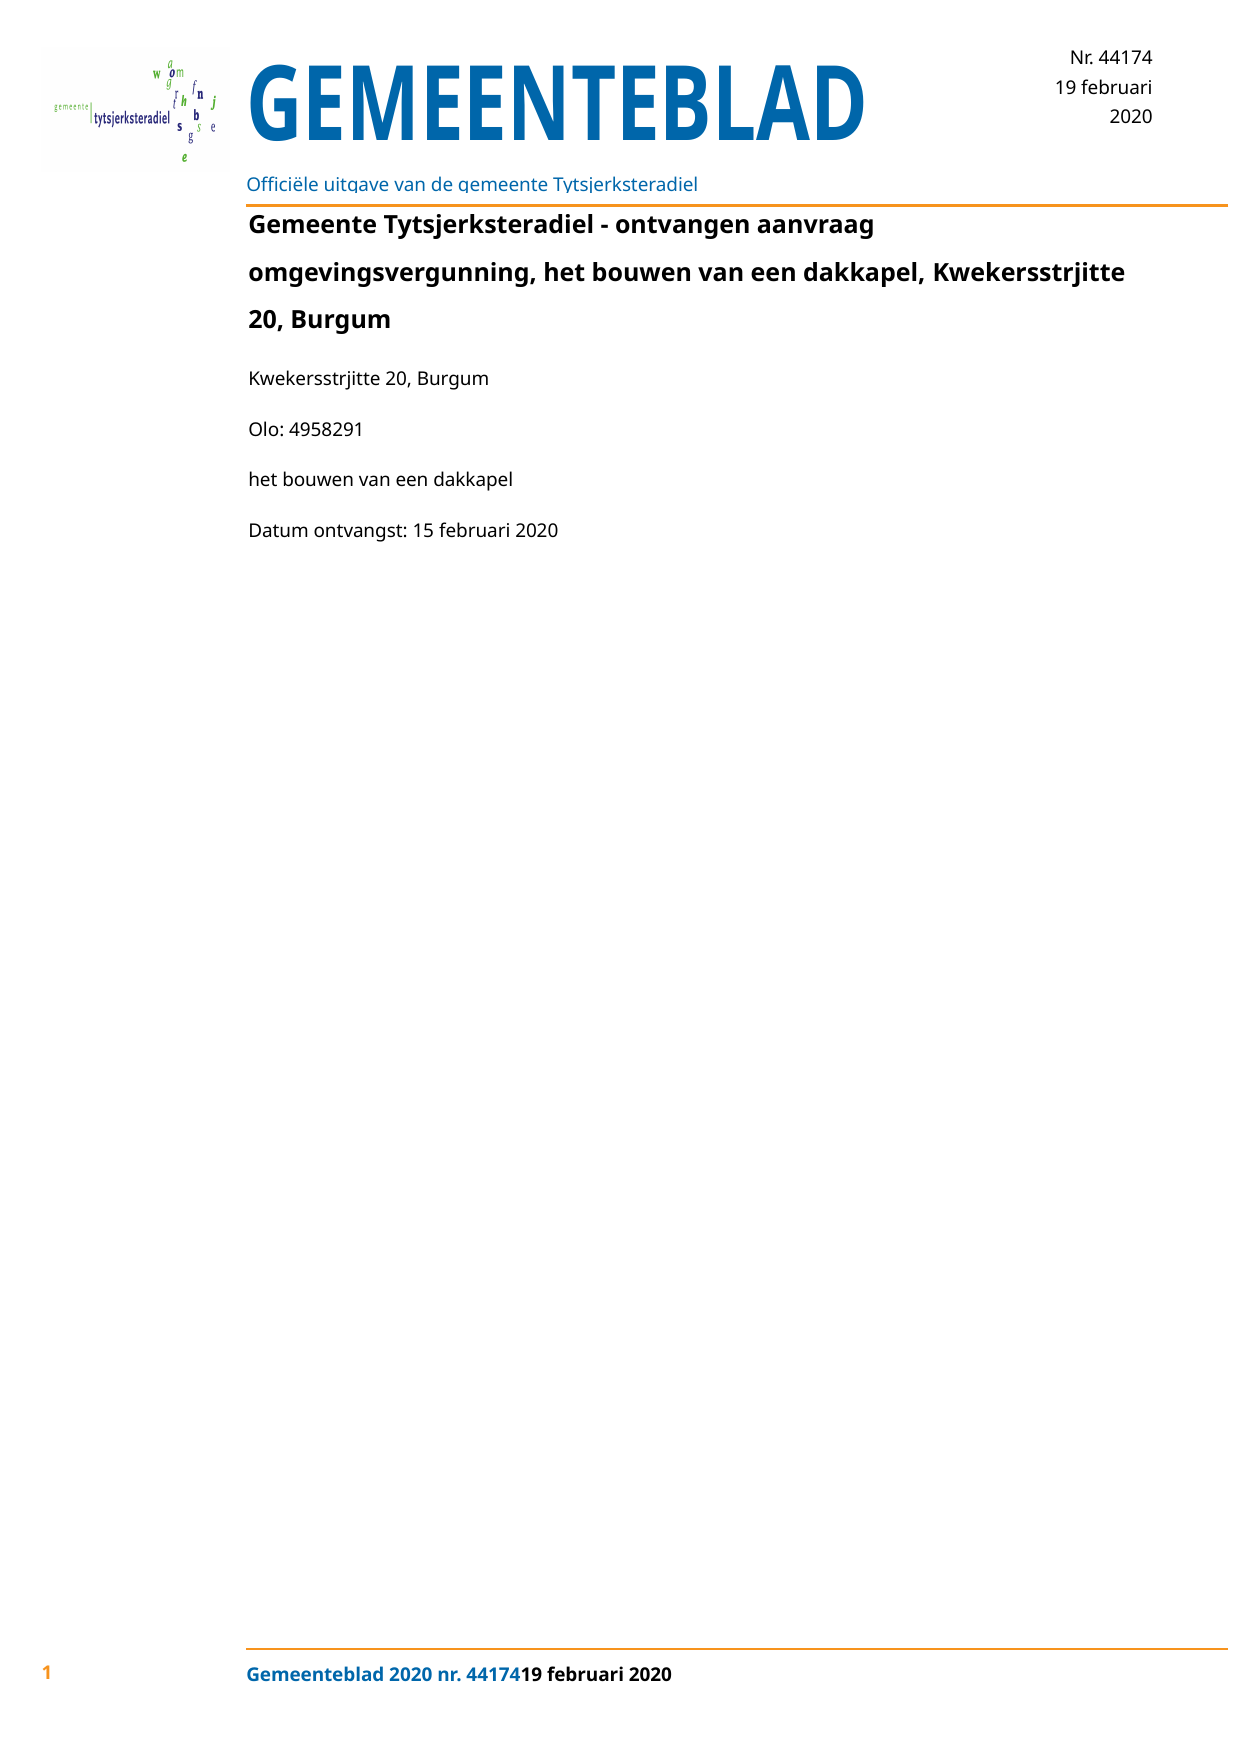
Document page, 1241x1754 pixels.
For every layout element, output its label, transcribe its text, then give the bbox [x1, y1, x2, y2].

text Gemeente Tytsjerksteradiel - ontvangen aanvraag omgevingsvergunning, het bouwen van een dakkapel, Kwekersstrjitte 20, Burgum [248, 207, 1152, 336]
text Datum ontvangst: 15 februari 2020 [248, 517, 1152, 542]
text Olo: 4958291 [248, 416, 1152, 442]
text Kwekersstrjitte 20, Burgum [248, 366, 1152, 391]
picture [41, 47, 231, 172]
text het bouwen van een dakkapel [248, 466, 1152, 492]
